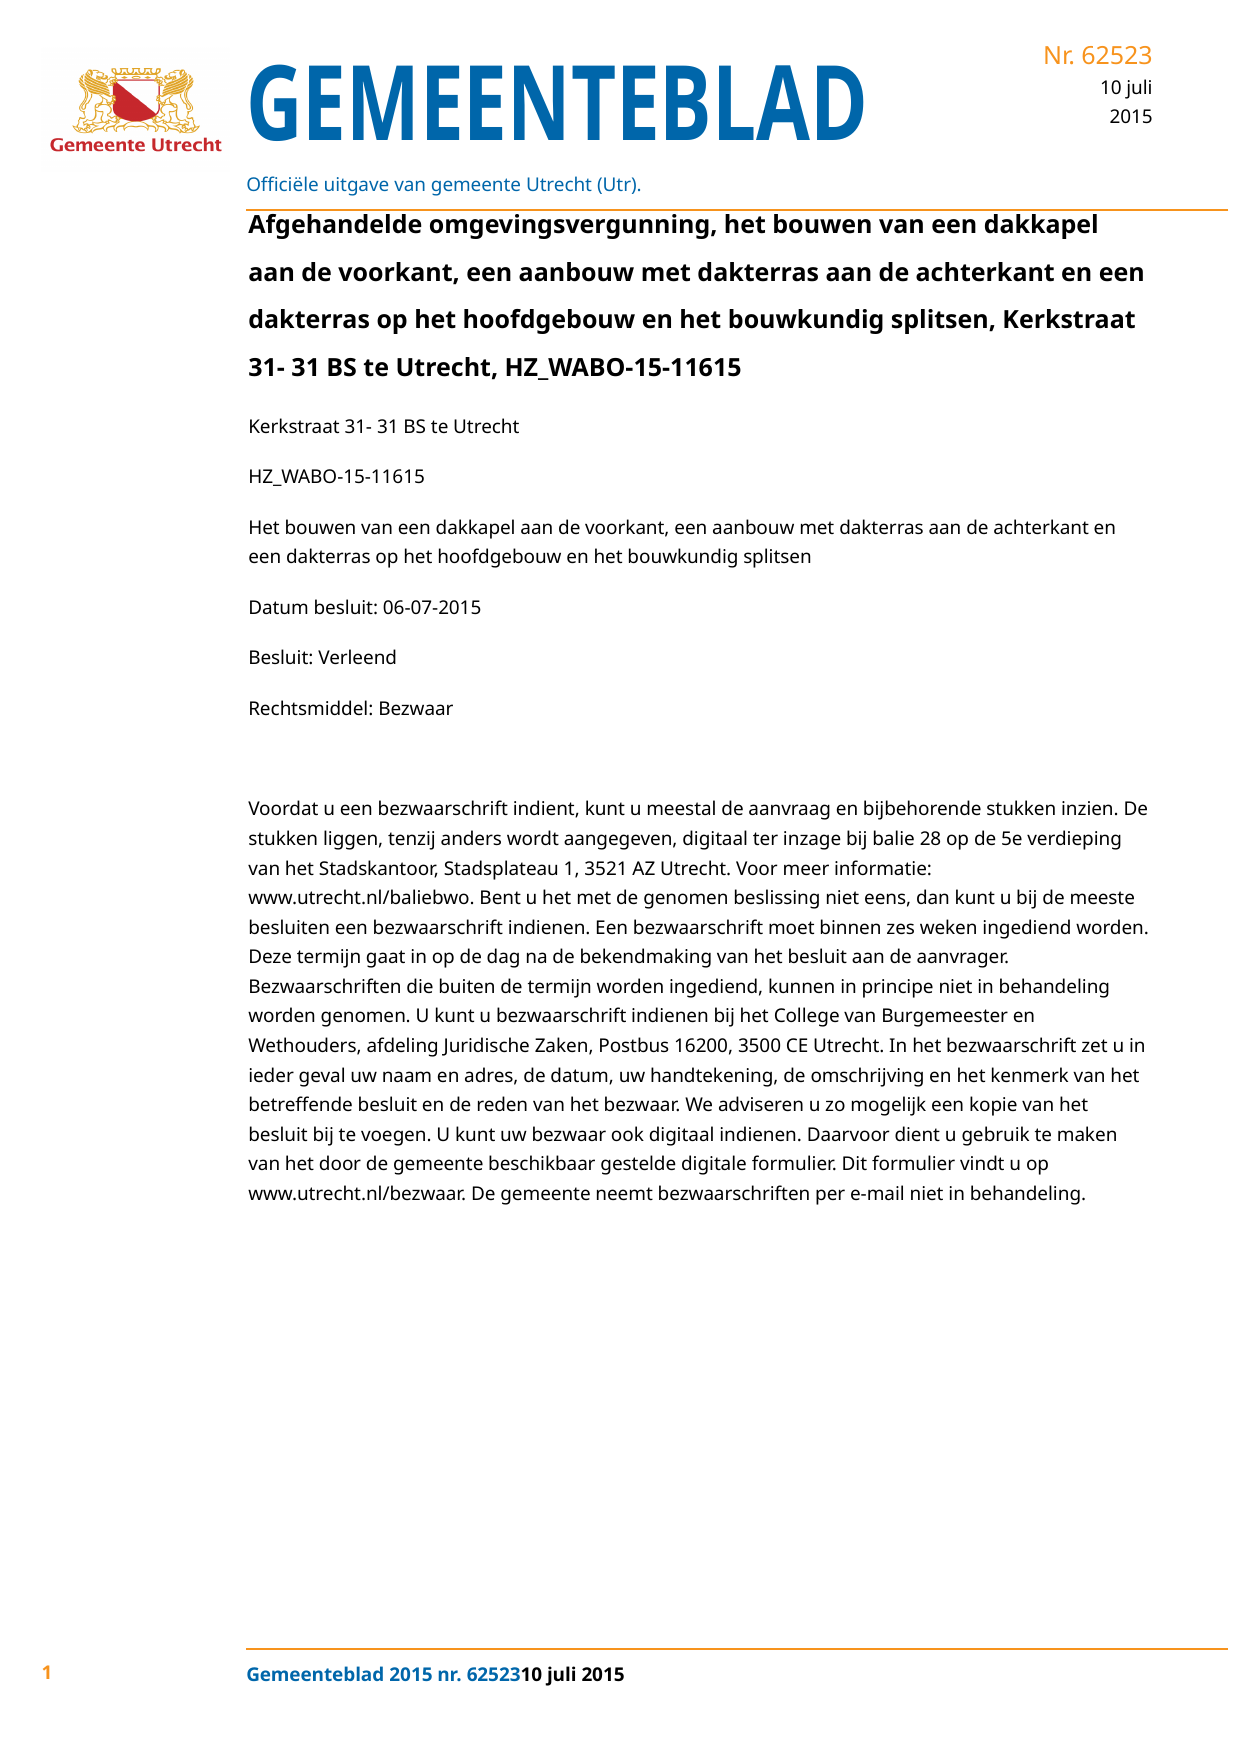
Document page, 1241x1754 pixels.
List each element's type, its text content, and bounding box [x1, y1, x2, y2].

text Rechtsmiddel: Bezwaar [248, 695, 1152, 721]
picture [41, 47, 231, 172]
text Voordat u een bezwaarschrift indient, kunt u meestal de aanvraag en bijbehorende stukken inzien. De stukken liggen, tenzij anders wordt aangegeven, digitaal ter inzage bij balie 28 op de 5e verdieping van het Stadskantoor, Stadsplateau 1, 3521 AZ Utrecht. Voor meer informatie: www.utrecht.nl/baliebwo. Bent u het met de genomen beslissing niet eens, dan kunt u bij de meeste besluiten een bezwaarschrift indienen. Een bezwaarschrift moet binnen zes weken ingediend worden. Deze termijn gaat in op de dag na de bekendmaking van het besluit aan de aanvrager. Bezwaarschriften die buiten de termijn worden ingediend, kunnen in principe niet in behandeling worden genomen. U kunt u bezwaarschrift indienen bij het College van Burgemeester en Wethouders, afdeling Juridische Zaken, Postbus 16200, 3500 CE Utrecht. In het bezwaarschrift zet u in ieder geval uw naam en adres, de datum, uw handtekening, de omschrijving en het kenmerk van het betreffende besluit en de reden van het bezwaar. We adviseren u zo mogelijk een kopie van het besluit bij te voegen. U kunt uw bezwaar ook digitaal indienen. Daarvoor dient u gebruik te maken van het door de gemeente beschikbaar gestelde digitale formulier. Dit formulier vindt u op www.utrecht.nl/bezwaar. De gemeente neemt bezwaarschriften per e-mail niet in behandeling. [248, 796, 1152, 1206]
text Besluit: Verleend [248, 644, 1152, 670]
text Het bouwen van een dakkapel aan de voorkant, een aanbouw met dakterras aan de achterkant en een dakterras op het hoofdgebouw en het bouwkundig splitsen [248, 514, 1152, 569]
text Datum besluit: 06-07-2015 [248, 594, 1152, 620]
text Afgehandelde omgevingsvergunning, het bouwen van een dakkapel aan de voorkant, een aanbouw met dakterras aan de achterkant en een dakterras op het hoofdgebouw en het bouwkundig splitsen, Kerkstraat 31- 31 BS te Utrecht, HZ_WABO-15-11615 [248, 211, 1152, 384]
text HZ_WABO-15-11615 [248, 463, 1152, 489]
text Kerkstraat 31- 31 BS te Utrecht [248, 413, 1152, 439]
